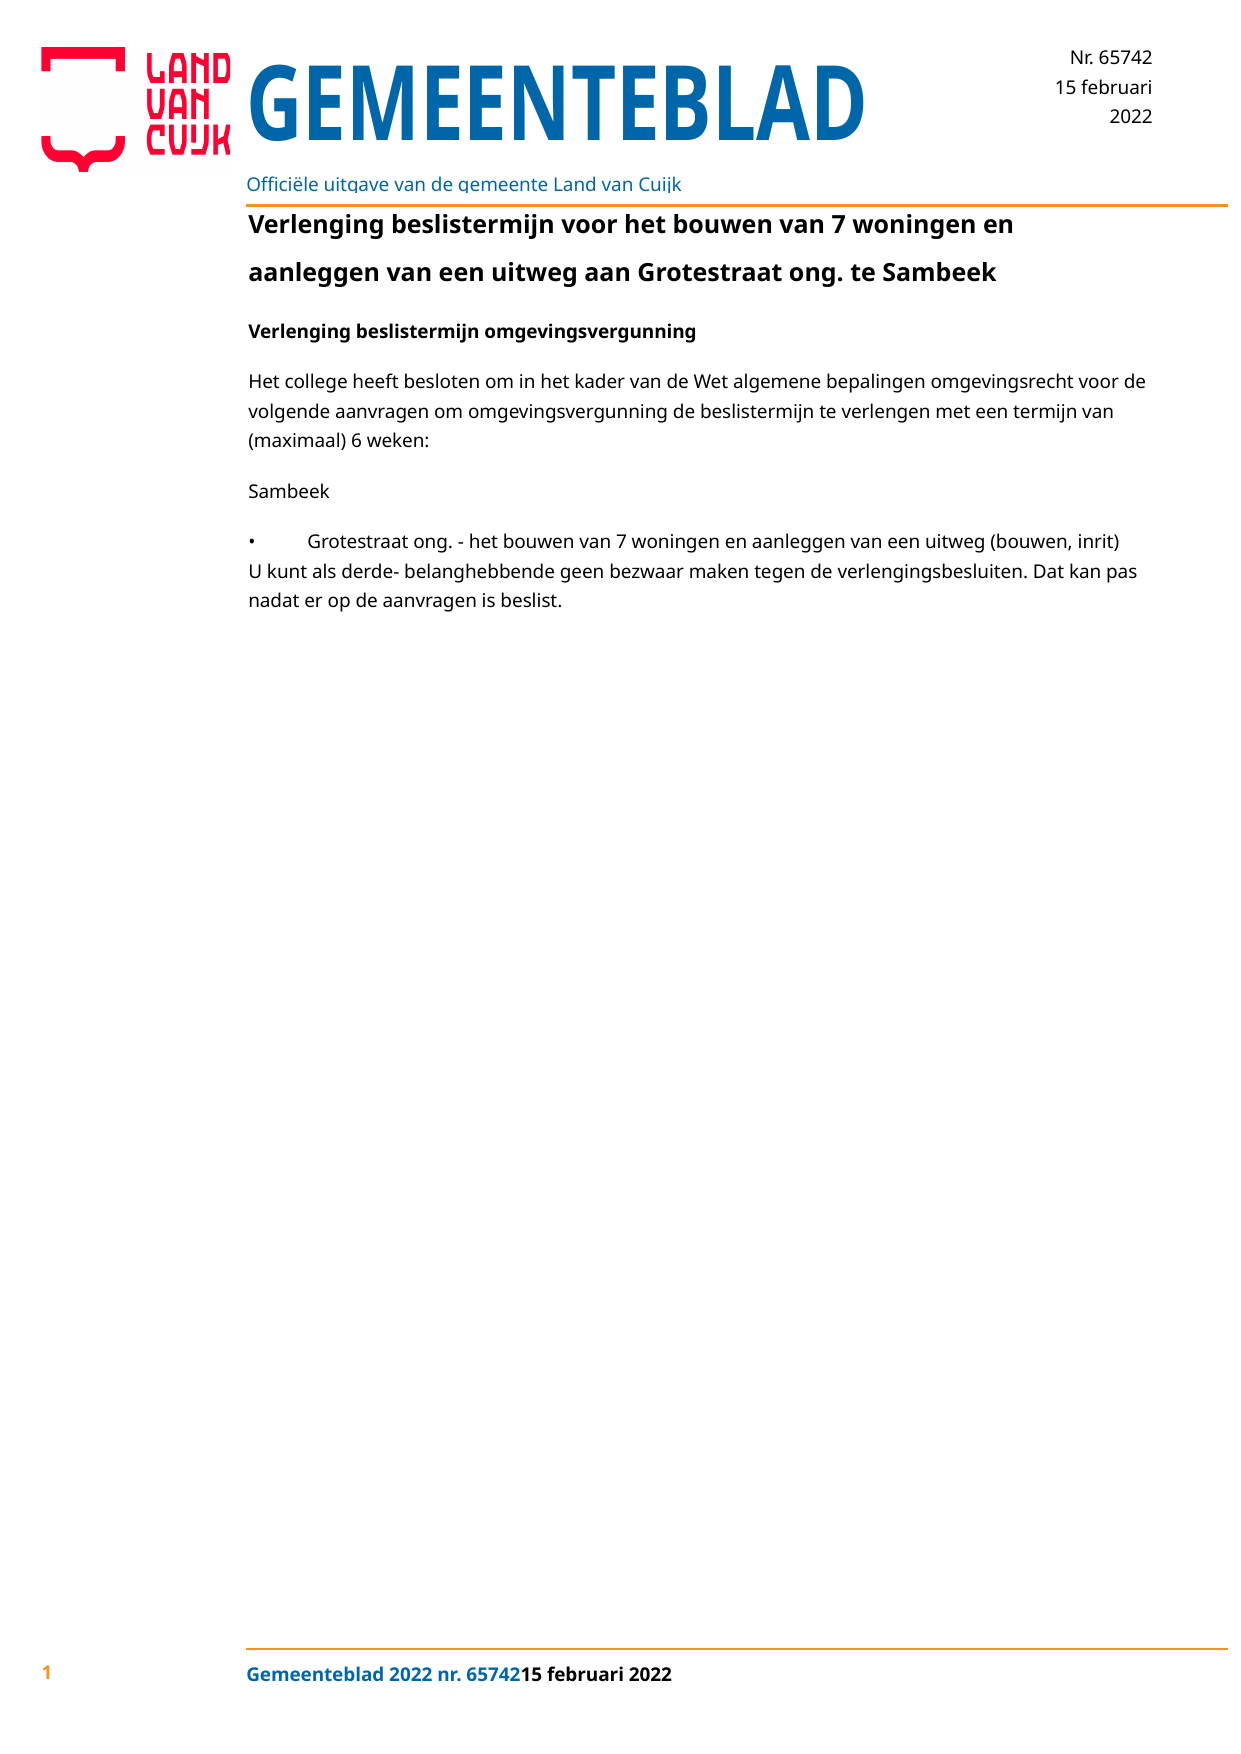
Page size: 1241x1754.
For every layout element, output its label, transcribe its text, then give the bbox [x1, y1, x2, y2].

text Het college heeft besloten om in het kader van de Wet algemene bepalingen omgevingsrecht voor de volgende aanvragen om omgevingsvergunning de beslistermijn te verlengen met een termijn van (maximaal) 6 weken: [248, 368, 1152, 453]
picture [41, 47, 231, 172]
text Sambeek [248, 478, 1152, 504]
list Grotestraat ong. - het bouwen van 7 woningen en aanleggen van een uitweg (bouwen, inrit) [248, 528, 1152, 554]
text U kunt als derde- belanghebbende geen bezwaar maken tegen de verlengingsbesluiten. Dat kan pas nadat er op de aanvragen is beslist. [248, 558, 1152, 613]
text Verlenging beslistermijn omgevingsvergunning [248, 318, 1152, 344]
text Verlenging beslistermijn voor het bouwen van 7 woningen en aanleggen van een uitweg aan Grotestraat ong. te Sambeek [248, 207, 1152, 288]
